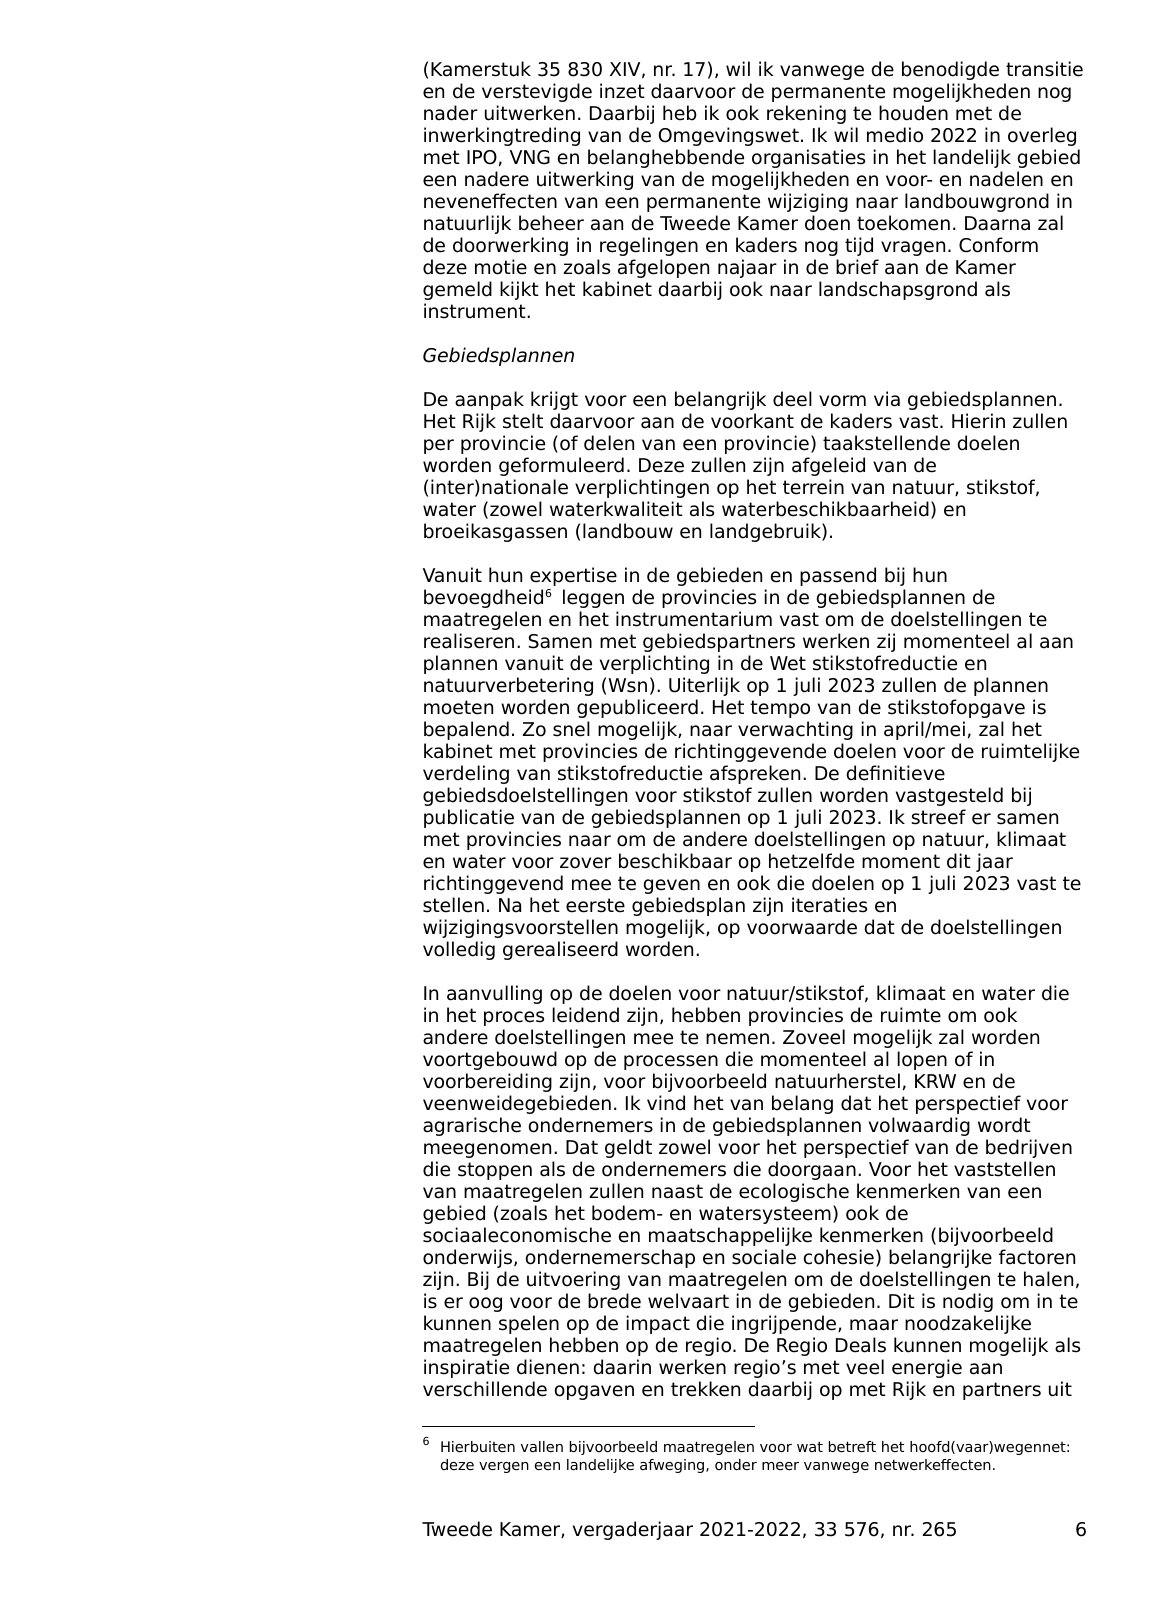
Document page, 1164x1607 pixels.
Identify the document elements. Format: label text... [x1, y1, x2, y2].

text Vanuit hun expertise in de gebieden en passend bij hun bevoegdheid leggen de provincies in de gebiedsplannen de maatregelen en het instrumentarium vast om de doelstellingen te realiseren. Samen met gebiedspartners werken zij momenteel al aan plannen vanuit de verplichting in de Wet stikstofreductie en natuurverbetering (Wsn). Uiterlijk op 1 juli 2023 zullen de plannen moeten worden gepubliceerd. Het tempo van de stikstofopgave is bepalend. Zo snel mogelijk, naar verwachting in april/mei, zal het kabinet met provincies de richtinggevende doelen voor de ruimtelijke verdeling van stikstofreductie afspreken. De definitieve gebiedsdoelstellingen voor stikstof zullen worden vastgesteld bij publicatie van de gebiedsplannen op 1 juli 2023. Ik streef er samen met provincies naar om de andere doelstellingen op natuur, klimaat en water voor zover beschikbaar op hetzelfde moment dit jaar richtinggevend mee te geven en ook die doelen op 1 juli 2023 vast te stellen. Na het eerste gebiedsplan zijn iteraties en wijzigingsvoorstellen mogelijk, op voorwaarde dat de doelstellingen volledig gerealiseerd worden. [422, 565, 1087, 961]
text Hierbuiten vallen bijvoorbeeld maatregelen voor wat betreft het hoofd(vaar)wegennet: deze vergen een landelijke afweging, onder meer vanwege netwerkeffecten. [422, 1435, 1087, 1474]
text De aanpak krijgt voor een belangrijk deel vorm via gebiedsplannen. Het Rijk stelt daarvoor aan de voorkant de kaders vast. Hierin zullen per provincie (of delen van een provincie) taakstellende doelen worden geformuleerd. Deze zullen zijn afgeleid van de (inter)nationale verplichtingen op het terrein van natuur, stikstof, water (zowel waterkwaliteit als waterbeschikbaarheid) en broeikasgassen (landbouw en landgebruik). [422, 389, 1087, 543]
text (Kamerstuk 35 830 XIV, nr. 17), wil ik vanwege de benodigde transitie en de verstevigde inzet daarvoor de permanente mogelijkheden nog nader uitwerken. Daarbij heb ik ook rekening te houden met de inwerkingtreding van de Omgevingswet. Ik wil medio 2022 in overleg met IPO, VNG en belanghebbende organisaties in het landelijk gebied een nadere uitwerking van de mogelijkheden en voor- en nadelen en neveneffecten van een permanente wijziging naar landbouwgrond in natuurlijk beheer aan de Tweede Kamer doen toekomen. Daarna zal de doorwerking in regelingen en kaders nog tijd vragen. Conform deze motie en zoals afgelopen najaar in de brief aan de Kamer gemeld kijkt het kabinet daarbij ook naar landschapsgrond als instrument. [422, 59, 1087, 323]
text In aanvulling op de doelen voor natuur/stikstof, klimaat en water die in het proces leidend zijn, hebben provincies de ruimte om ook andere doelstellingen mee te nemen. Zoveel mogelijk zal worden voortgebouwd op de processen die momenteel al lopen of in voorbereiding zijn, voor bijvoorbeeld natuurherstel, KRW en de veenweidegebieden. Ik vind het van belang dat het perspectief voor agrarische ondernemers in de gebiedsplannen volwaardig wordt meegenomen. Dat geldt zowel voor het perspectief van de bedrijven die stoppen als de ondernemers die doorgaan. Voor het vaststellen van maatregelen zullen naast de ecologische kenmerken van een gebied (zoals het bodem- en watersysteem) ook de sociaaleconomische en maatschappelijke kenmerken (bijvoorbeeld onderwijs, ondernemerschap en sociale cohesie) belangrijke factoren zijn. Bij de uitvoering van maatregelen om de doelstellingen te halen, is er oog voor de brede welvaart in de gebieden. Dit is nodig om in te kunnen spelen op de impact die ingrijpende, maar noodzakelijke maatregelen hebben op de regio. De Regio Deals kunnen mogelijk als inspiratie dienen: daarin werken regio’s met veel energie aan verschillende opgaven en trekken daarbij op met Rijk en partners uit [422, 983, 1087, 1401]
subtitle Gebiedsplannen [422, 345, 1087, 367]
